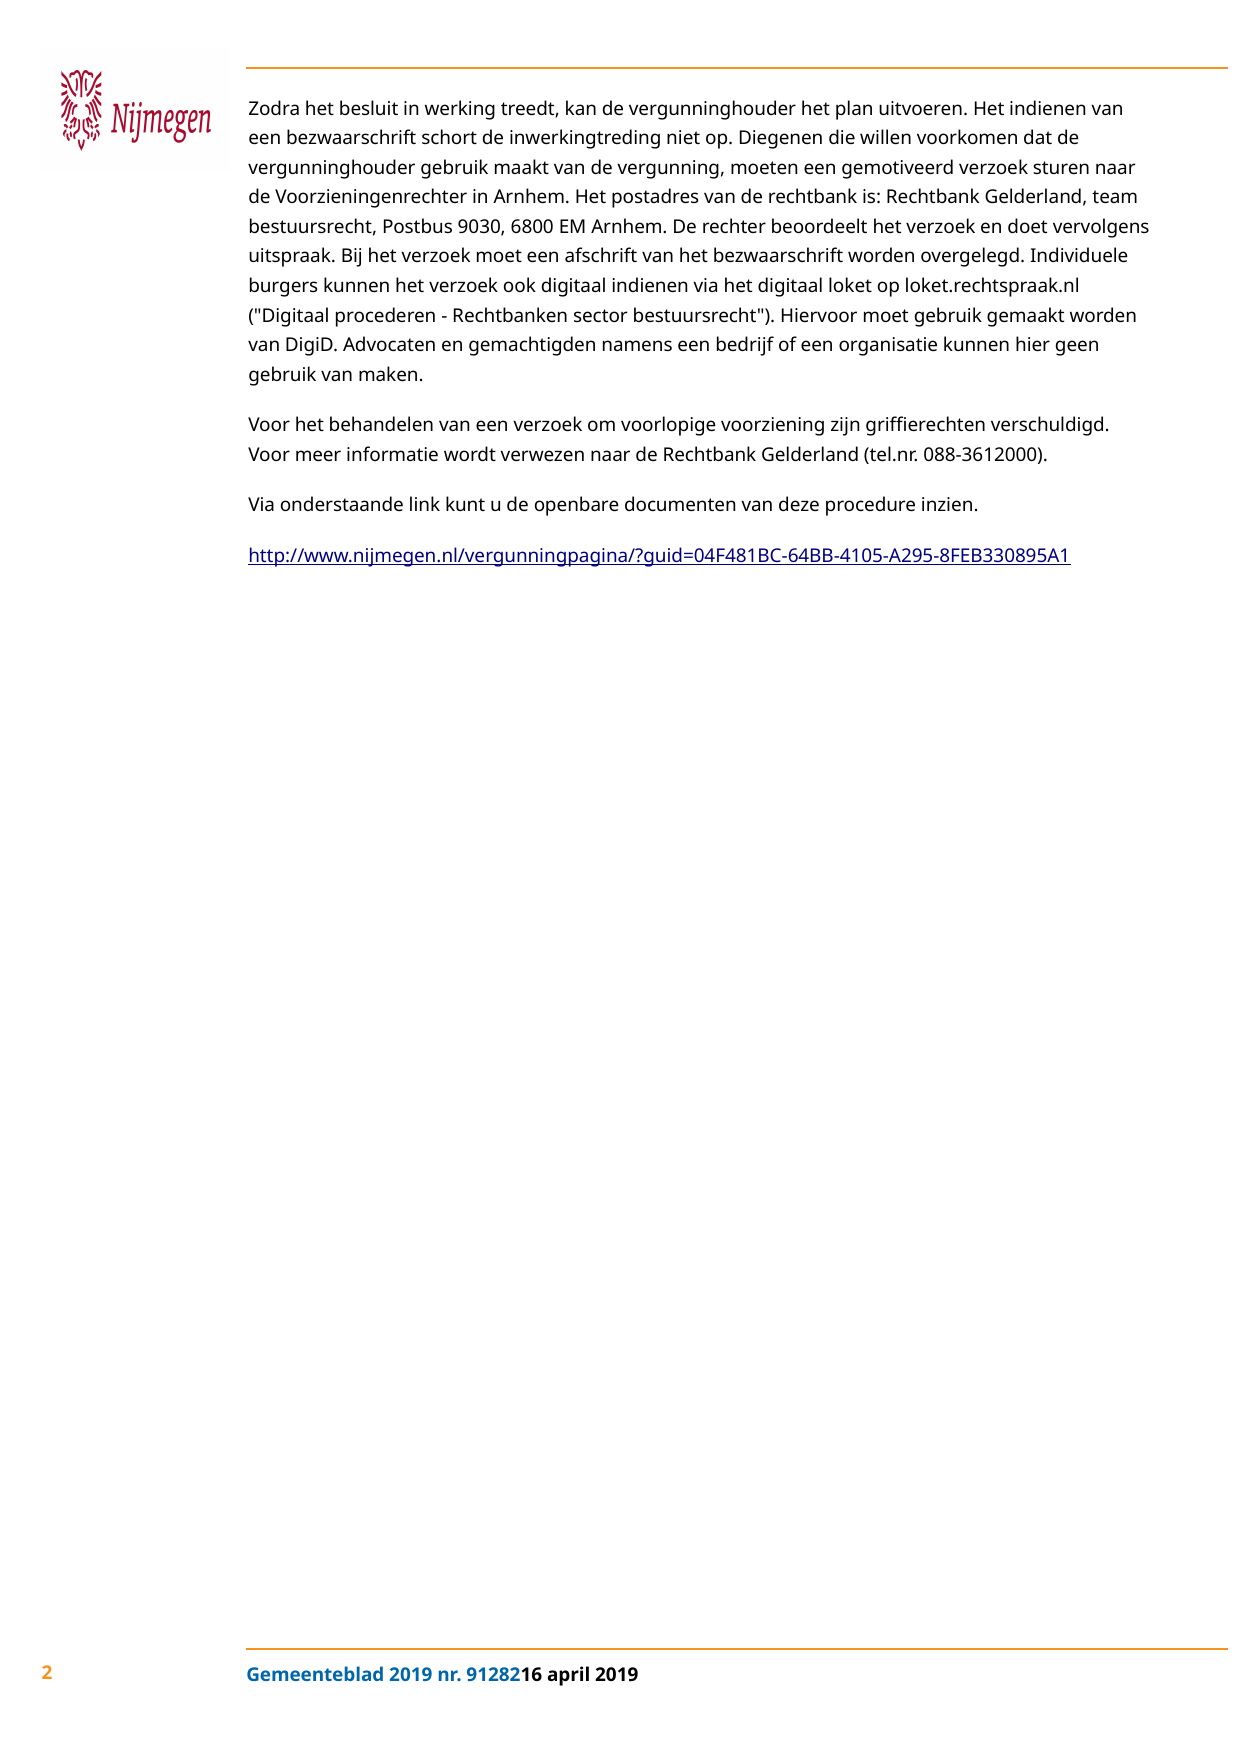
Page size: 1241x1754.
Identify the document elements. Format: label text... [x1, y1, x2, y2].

text http://www.nijmegen.nl/vergunningpagina/?guid=04F481BC-64BB-4105-A295-8FEB330895A1 [248, 542, 1152, 568]
text Voor het behandelen van een verzoek om voorlopige voorziening zijn griffierechten verschuldigd. Voor meer informatie wordt verwezen naar de Rechtbank Gelderland (tel.nr. 088-3612000). [248, 411, 1152, 467]
text Via onderstaande link kunt u de openbare documenten van deze procedure inzien. [248, 491, 1152, 517]
picture [41, 47, 231, 172]
text Zodra het besluit in werking treedt, kan de vergunninghouder het plan uitvoeren. Het indienen van een bezwaarschrift schort de inwerkingtreding niet op. Diegenen die willen voorkomen dat de vergunninghouder gebruik maakt van de vergunning, moeten een gemotiveerd verzoek sturen naar de Voorzieningenrechter in Arnhem. Het postadres van de rechtbank is: Rechtbank Gelderland, team bestuursrecht, Postbus 9030, 6800 EM Arnhem. De rechter beoordeelt het verzoek en doet vervolgens uitspraak. Bij het verzoek moet een afschrift van het bezwaarschrift worden overgelegd. Individuele burgers kunnen het verzoek ook digitaal indienen via het digitaal loket op loket.rechtspraak.nl ("Digitaal procederen - Rechtbanken sector bestuursrecht"). Hiervoor moet gebruik gemaakt worden van DigiD. Advocaten en gemachtigden namens een bedrijf of een organisatie kunnen hier geen gebruik van maken. [248, 95, 1152, 387]
